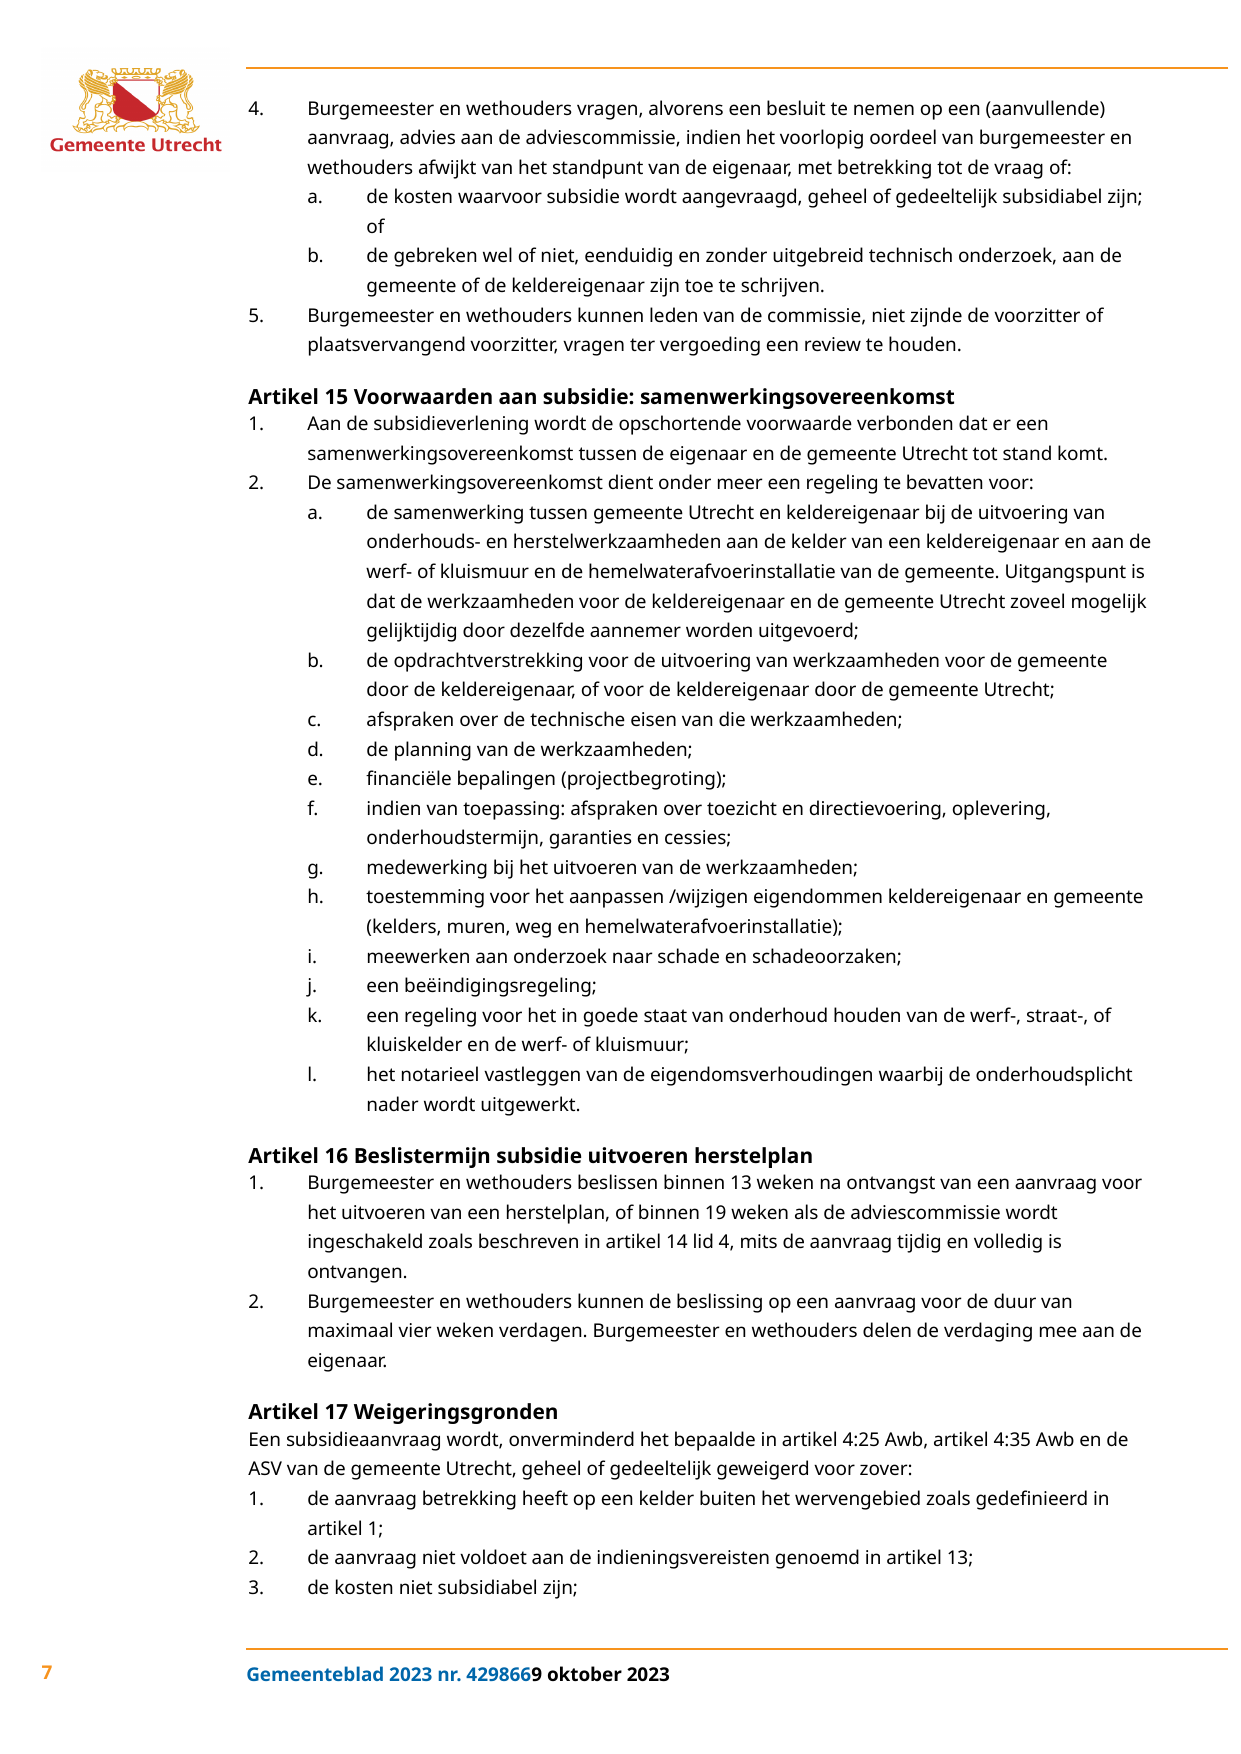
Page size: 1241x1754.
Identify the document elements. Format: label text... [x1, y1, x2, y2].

list de aanvraag betrekking heeft op een kelder buiten het wervengebied zoals gedefinieerd in artikel 1; [248, 1485, 1152, 1540]
list de opdrachtverstrekking voor de uitvoering van werkzaamheden voor de gemeente door de keldereigenaar, of voor de keldereigenaar door de gemeente Utrecht; [307, 647, 1152, 702]
list afspraken over de technische eisen van die werkzaamheden; [307, 706, 1152, 732]
text Artikel 17 Weigeringsgronden [248, 1397, 1152, 1426]
text Artikel 15 Voorwaarden aan subsidie: samenwerkingsovereenkomst [248, 382, 1152, 410]
list medewerking bij het uitvoeren van de werkzaamheden; [307, 854, 1152, 880]
list financiële bepalingen (projectbegroting); [307, 765, 1152, 791]
text Een subsidieaanvraag wordt, onverminderd het bepaalde in artikel 4:25 Awb, artikel 4:35 Awb en de ASV van de gemeente Utrecht, geheel of gedeeltelijk geweigerd voor zover: [248, 1426, 1152, 1481]
list een beëindigingsregeling; [307, 972, 1152, 998]
text Artikel 16 Beslistermijn subsidie uitvoeren herstelplan [248, 1141, 1152, 1169]
list Aan de subsidieverlening wordt de opschortende voorwaarde verbonden dat er een samenwerkingsovereenkomst tussen de eigenaar en de gemeente Utrecht tot stand komt. [248, 410, 1152, 466]
list de kosten niet subsidiabel zijn; [248, 1574, 1152, 1599]
list Burgemeester en wethouders beslissen binnen 13 weken na ontvangst van een aanvraag voor het uitvoeren van een herstelplan, of binnen 19 weken als de adviescommissie wordt ingeschakeld zoals beschreven in artikel 14 lid 4, mits de aanvraag tijdig en volledig is ontvangen. [248, 1169, 1152, 1284]
list de samenwerking tussen gemeente Utrecht en keldereigenaar bij de uitvoering van onderhouds- en herstelwerkzaamheden aan de kelder van een keldereigenaar en aan de werf- of kluismuur en de hemelwaterafvoerinstallatie van de gemeente. Uitgangspunt is dat de werkzaamheden voor de keldereigenaar en de gemeente Utrecht zoveel mogelijk gelijktijdig door dezelfde aannemer worden uitgevoerd; [307, 499, 1152, 643]
list Burgemeester en wethouders kunnen leden van de commissie, niet zijnde de voorzitter of plaatsvervangend voorzitter, vragen ter vergoeding een review te houden. [248, 302, 1152, 357]
list Burgemeester en wethouders kunnen de beslissing op een aanvraag voor de duur van maximaal vier weken verdagen. Burgemeester en wethouders delen de verdaging mee aan de eigenaar. [248, 1288, 1152, 1373]
picture [41, 47, 231, 172]
list toestemming voor het aanpassen /wijzigen eigendommen keldereigenaar en gemeente (kelders, muren, weg en hemelwaterafvoerinstallatie); [307, 884, 1152, 939]
list een regeling voor het in goede staat van onderhoud houden van de werf-, straat-, of kluiskelder en de werf- of kluismuur; [307, 1002, 1152, 1057]
list de aanvraag niet voldoet aan de indieningsvereisten genoemd in artikel 13; [248, 1544, 1152, 1570]
list de gebreken wel of niet, eenduidig en zonder uitgebreid technisch onderzoek, aan de gemeente of de keldereigenaar zijn toe te schrijven. [307, 243, 1152, 298]
list het notarieel vastleggen van de eigendomsverhoudingen waarbij de onderhoudsplicht nader wordt uitgewerkt. [307, 1061, 1152, 1116]
list Burgemeester en wethouders vragen, alvorens een besluit te nemen op een (aanvullende) aanvraag, advies aan de adviescommissie, indien het voorlopig oordeel van burgemeester en wethouders afwijkt van het standpunt van de eigenaar, met betrekking tot de vraag of: [248, 95, 1152, 180]
list De samenwerkingsovereenkomst dient onder meer een regeling te bevatten voor: [248, 469, 1152, 495]
list de kosten waarvoor subsidie wordt aangevraagd, geheel of gedeeltelijk subsidiabel zijn; of [307, 183, 1152, 239]
list meewerken aan onderzoek naar schade en schadeoorzaken; [307, 943, 1152, 968]
list indien van toepassing: afspraken over toezicht en directievoering, oplevering, onderhoudstermijn, garanties en cessies; [307, 795, 1152, 850]
list de planning van de werkzaamheden; [307, 736, 1152, 761]
